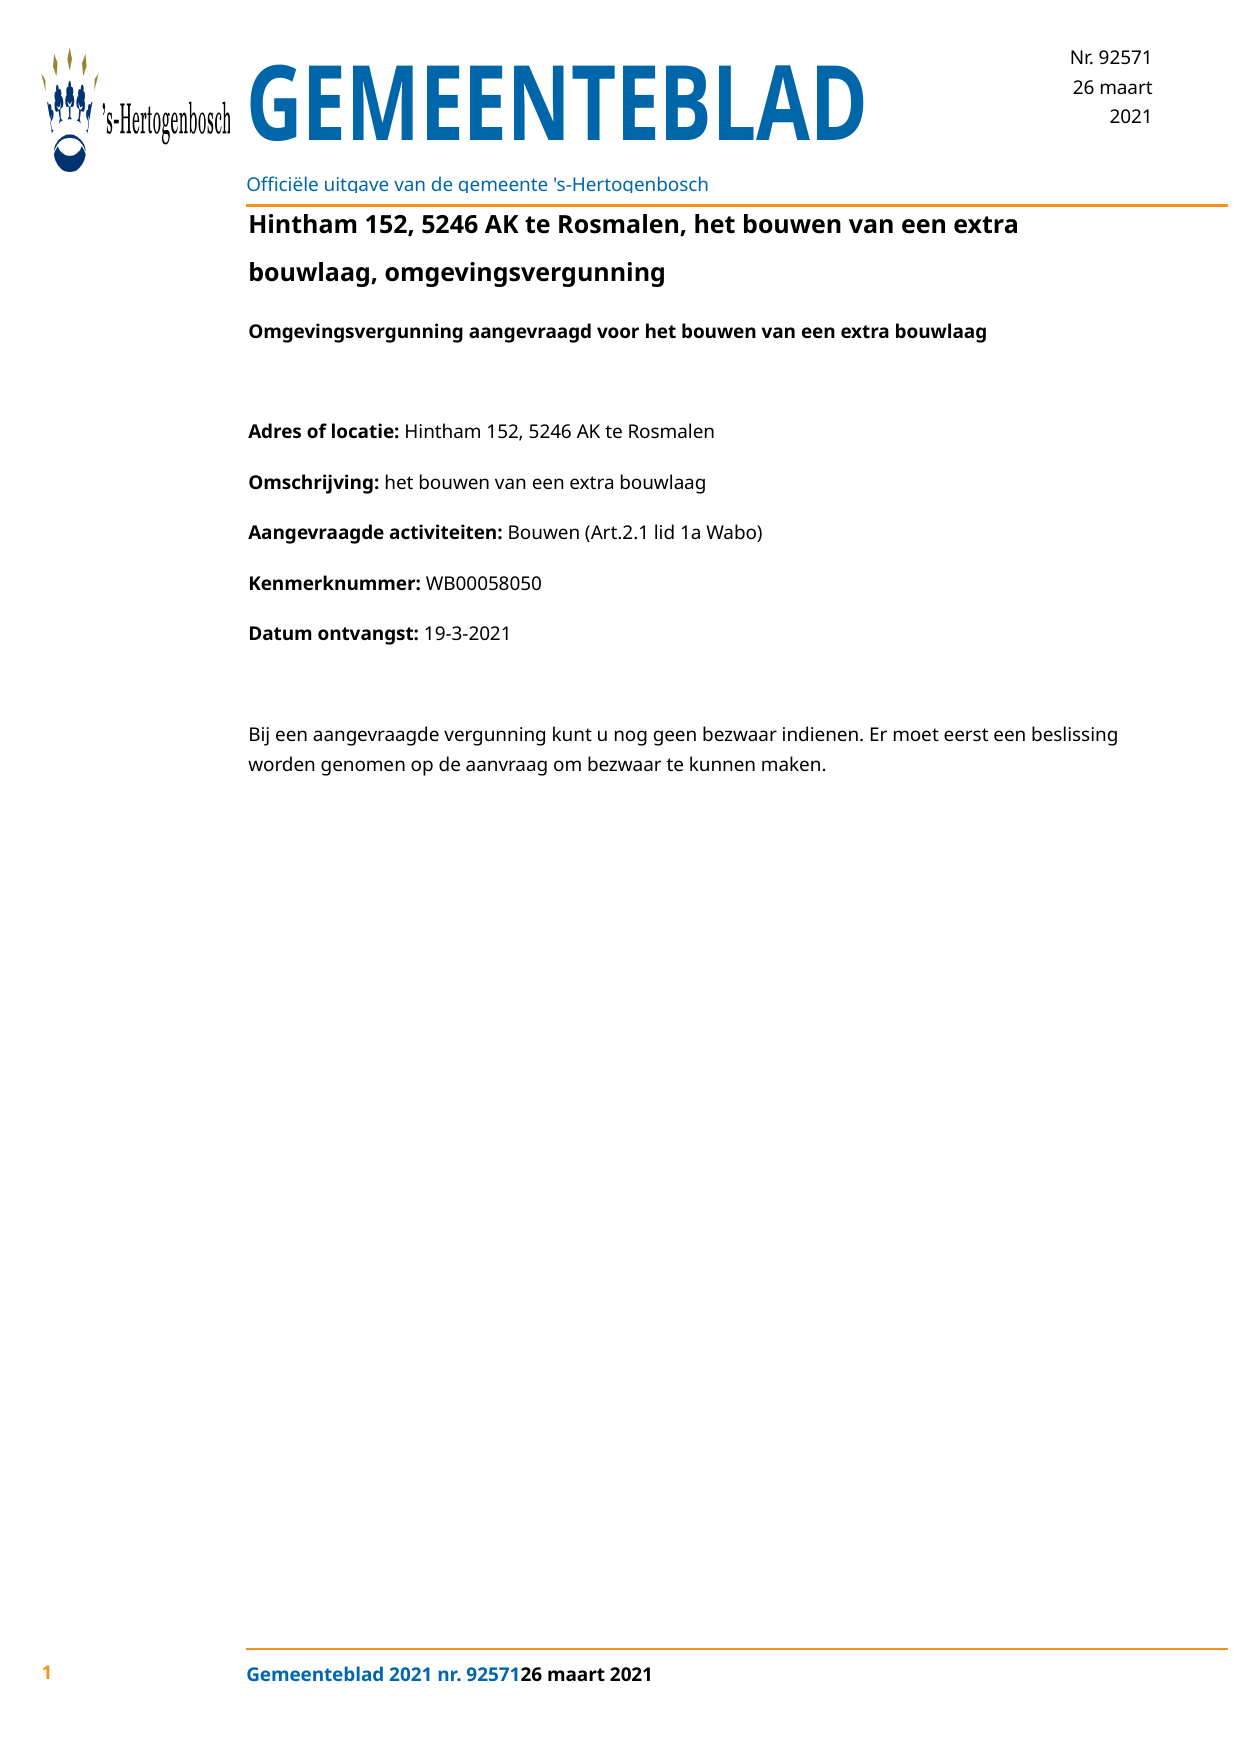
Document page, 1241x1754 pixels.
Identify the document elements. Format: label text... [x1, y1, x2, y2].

text Bij een aangevraagde vergunning kunt u nog geen bezwaar indienen. Er moet eerst een beslissing worden genomen op de aanvraag om bezwaar te kunnen maken. [248, 721, 1152, 777]
text Adres of locatie: Hintham 152, 5246 AK te Rosmalen [248, 419, 1152, 444]
text Hintham 152, 5246 AK te Rosmalen, het bouwen van een extra bouwlaag, omgevingsvergunning [248, 207, 1152, 288]
text Aangevraagde activiteiten: Bouwen (Art.2.1 lid 1a Wabo) [248, 519, 1152, 545]
text Omschrijving: het bouwen van een extra bouwlaag [248, 469, 1152, 495]
text Kenmerknummer: WB00058050 [248, 570, 1152, 596]
picture [41, 47, 231, 172]
text Datum ontvangst: 19-3-2021 [248, 620, 1152, 646]
text Omgevingsvergunning aangevraagd voor het bouwen van een extra bouwlaag [248, 318, 1152, 344]
